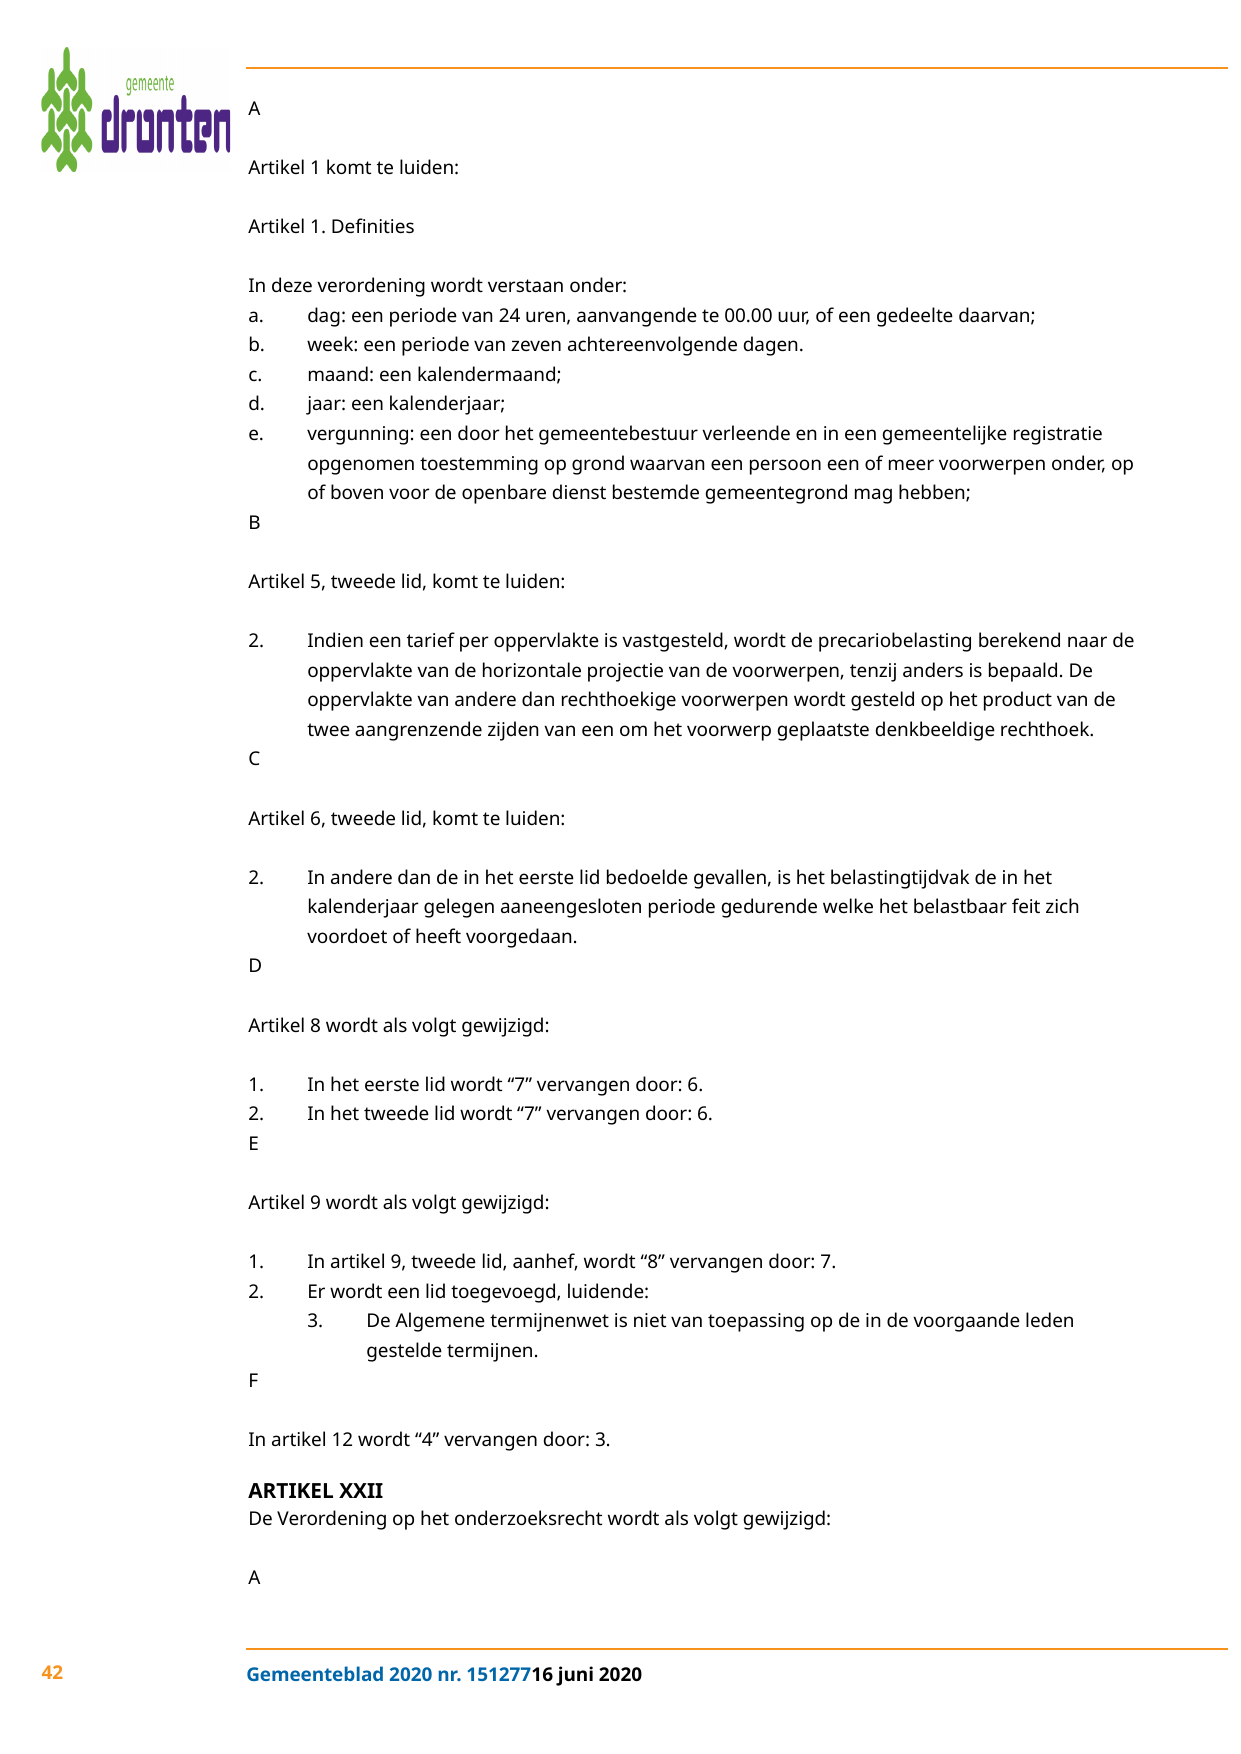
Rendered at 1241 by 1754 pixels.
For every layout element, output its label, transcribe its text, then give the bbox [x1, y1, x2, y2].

picture [41, 47, 231, 172]
list In het eerste lid wordt “7” vervangen door: 6. [248, 1071, 1152, 1097]
list jaar: een kalenderjaar; [248, 391, 1152, 416]
text C [248, 746, 1152, 771]
list week: een periode van zeven achtereenvolgende dagen. [248, 331, 1152, 357]
text Artikel 1. Definities [248, 213, 1152, 239]
list Indien een tarief per oppervlakte is vastgesteld, wordt de precariobelasting berekend naar de oppervlakte van de horizontale projectie van de voorwerpen, tenzij anders is bepaald. De oppervlakte van andere dan rechthoekige voorwerpen wordt gesteld op het product van de twee aangrenzende zijden van een om het voorwerp geplaatste denkbeeldige rechthoek. [248, 627, 1152, 742]
text Artikel 9 wordt als volgt gewijzigd: [248, 1189, 1152, 1215]
list dag: een periode van 24 uren, aanvangende te 00.00 uur, of een gedeelte daarvan; [248, 302, 1152, 328]
text In artikel 12 wordt “4” vervangen door: 3. [248, 1426, 1152, 1452]
text In deze verordening wordt verstaan onder: [248, 272, 1152, 298]
text D [248, 953, 1152, 978]
text Artikel 5, tweede lid, komt te luiden: [248, 568, 1152, 594]
text Artikel 1 komt te luiden: [248, 154, 1152, 180]
list In artikel 9, tweede lid, aanhef, wordt “8” vervangen door: 7. [248, 1248, 1152, 1274]
list In het tweede lid wordt “7” vervangen door: 6. [248, 1101, 1152, 1126]
text De Verordening op het onderzoeksrecht wordt als volgt gewijzigd: [248, 1505, 1152, 1531]
text A [248, 1564, 1152, 1590]
list vergunning: een door het gemeentebestuur verleende en in een gemeentelijke registratie opgenomen toestemming op grond waarvan een persoon een of meer voorwerpen onder, op of boven voor de openbare dienst bestemde gemeentegrond mag hebben; [248, 420, 1152, 505]
text E [248, 1130, 1152, 1156]
text B [248, 509, 1152, 535]
text Artikel 6, tweede lid, komt te luiden: [248, 805, 1152, 831]
text A [248, 95, 1152, 121]
list Er wordt een lid toegevoegd, luidende: [248, 1278, 1152, 1304]
list In andere dan de in het eerste lid bedoelde gevallen, is het belastingtijdvak de in het kalenderjaar gelegen aaneengesloten periode gedurende welke het belastbaar feit zich voordoet of heeft voorgedaan. [248, 864, 1152, 949]
list De Algemene termijnenwet is niet van toepassing op de in de voorgaande leden gestelde termijnen. [307, 1308, 1152, 1363]
text Artikel 8 wordt als volgt gewijzigd: [248, 1012, 1152, 1038]
list maand: een kalendermaand; [248, 361, 1152, 387]
text F [248, 1367, 1152, 1393]
text ARTIKEL XXII [248, 1476, 1152, 1505]
